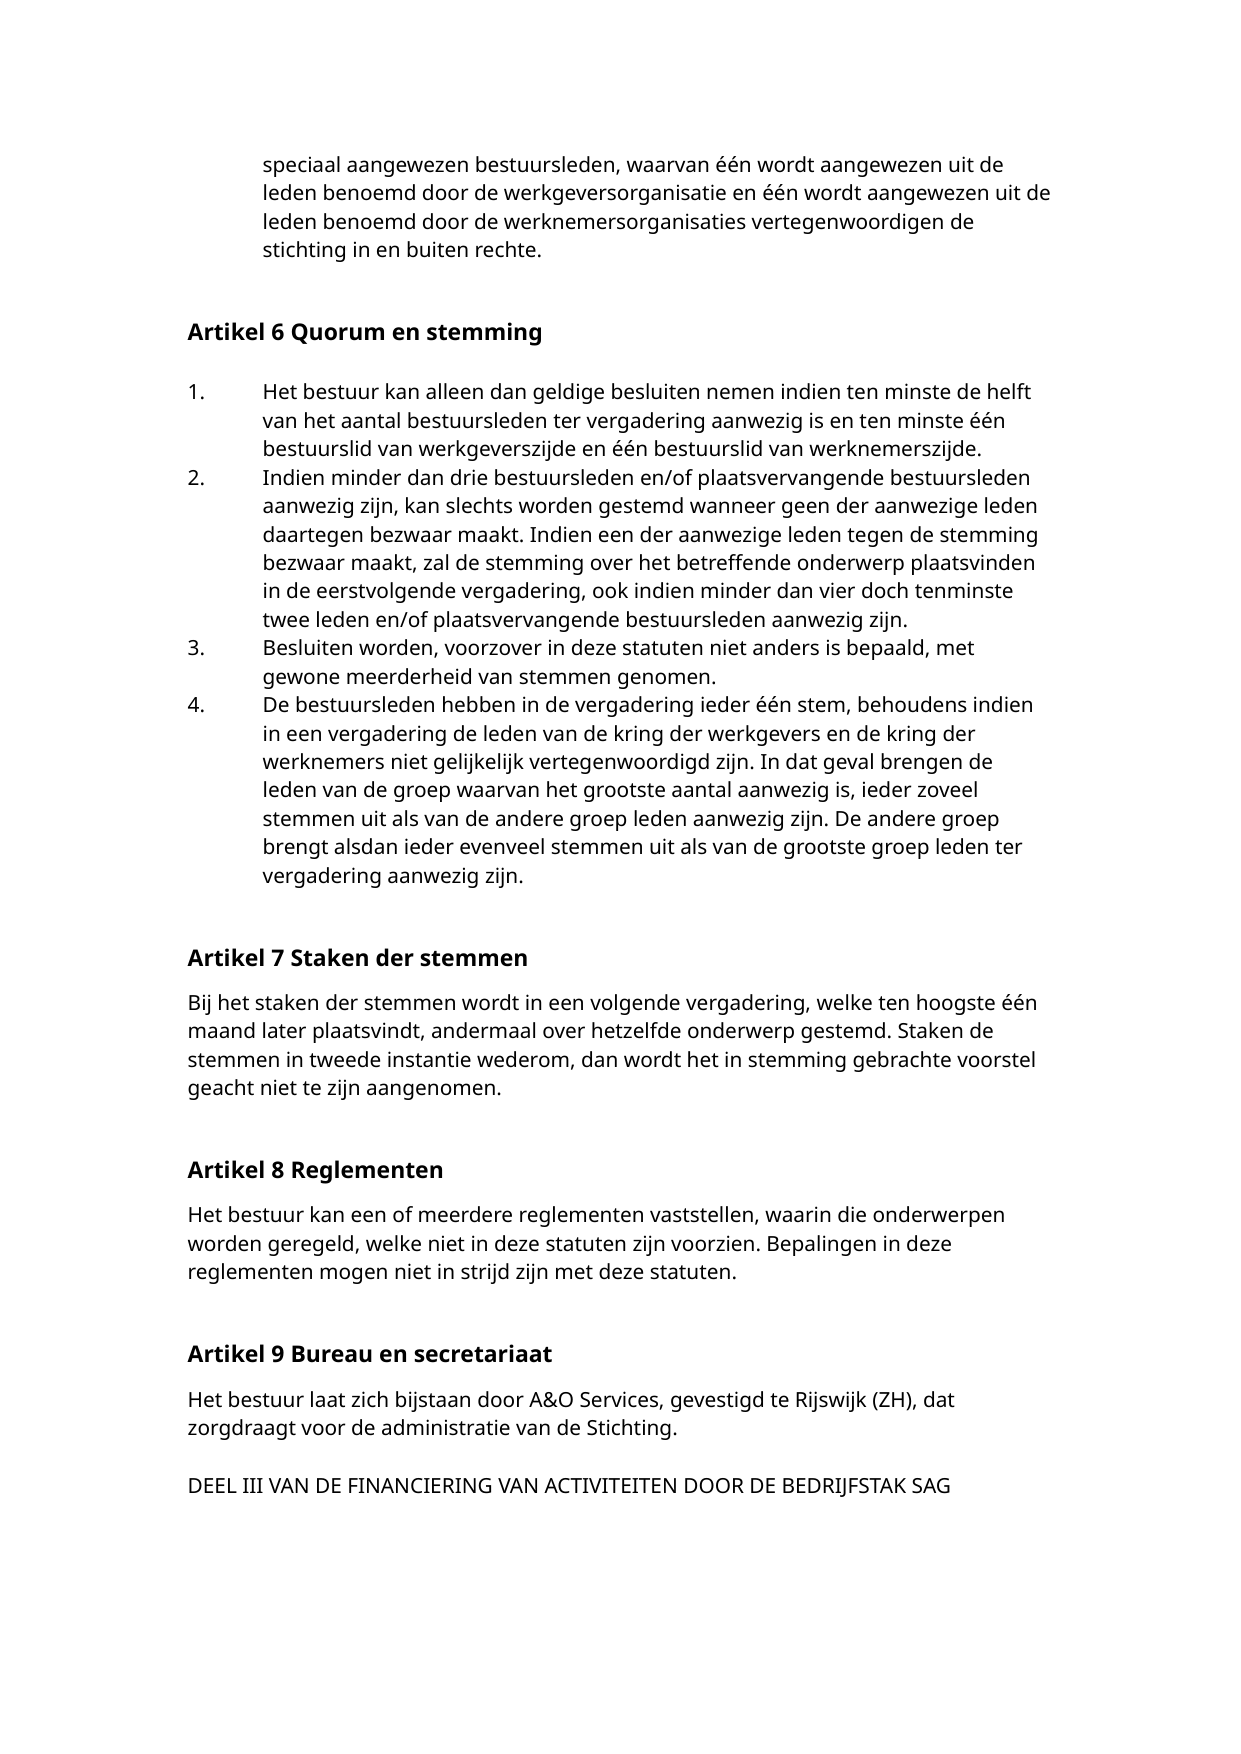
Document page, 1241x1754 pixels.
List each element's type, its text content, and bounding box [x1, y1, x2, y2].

subtitle DEEL III VAN DE FINANCIERING VAN ACTIVITEITEN DOOR DE BEDRIJFSTAK SAG [187, 1472, 1053, 1500]
subtitle Artikel 6 Quorum en stemming [187, 316, 1053, 347]
list speciaal aangewezen bestuursleden, waarvan één wordt aangewezen uit de leden benoemd door de werkgeversorganisatie en één wordt aangewezen uit de leden benoemd door de werknemersorganisaties vertegenwoordigen de stichting in en buiten rechte. [187, 150, 1053, 264]
list Het bestuur kan alleen dan geldige besluiten nemen indien ten minste de helft van het aantal bestuursleden ter vergadering aanwezig is en ten minste één bestuurslid van werkgeverszijde en één bestuurslid van werknemerszijde. [187, 377, 1053, 463]
list Indien minder dan drie bestuursleden en/of plaatsvervangende bestuursleden aanwezig zijn, kan slechts worden gestemd wanneer geen der aanwezige leden daartegen bezwaar maakt. Indien een der aanwezige leden tegen de stemming bezwaar maakt, zal de stemming over het betreffende onderwerp plaatsvinden in de eerstvolgende vergadering, ook indien minder dan vier doch tenminste twee leden en/of plaatsvervangende bestuursleden aanwezig zijn. [187, 463, 1053, 633]
subtitle Artikel 8 Reglementen [187, 1154, 1053, 1186]
subtitle Artikel 7 Staken der stemmen [187, 942, 1053, 973]
text Bij het staken der stemmen wordt in een volgende vergadering, welke ten hoogste één maand later plaatsvindt, andermaal over hetzelfde onderwerp gestemd. Staken de stemmen in tweede instantie wederom, dan wordt het in stemming gebrachte voorstel geacht niet te zijn aangenomen. [187, 988, 1053, 1102]
text Het bestuur laat zich bijstaan door A&O Services, gevestigd te Rijswijk (ZH), dat zorgdraagt voor de administratie van de Stichting. [187, 1385, 1053, 1442]
list De bestuursleden hebben in de vergadering ieder één stem, behoudens indien in een vergadering de leden van de kring der werkgevers en de kring der werknemers niet gelijkelijk vertegenwoordigd zijn. In dat geval brengen de leden van de groep waarvan het grootste aantal aanwezig is, ieder zoveel stemmen uit als van de andere groep leden aanwezig zijn. De andere groep brengt alsdan ieder evenveel stemmen uit als van de grootste groep leden ter vergadering aanwezig zijn. [187, 690, 1053, 889]
text Het bestuur kan een of meerdere reglementen vaststellen, waarin die onderwerpen worden geregeld, welke niet in deze statuten zijn voorzien. Bepalingen in deze reglementen mogen niet in strijd zijn met deze statuten. [187, 1201, 1053, 1286]
list Besluiten worden, voorzover in deze statuten niet anders is bepaald, met gewone meerderheid van stemmen genomen. [187, 633, 1053, 690]
subtitle Artikel 9 Bureau en secretariaat [187, 1338, 1053, 1370]
